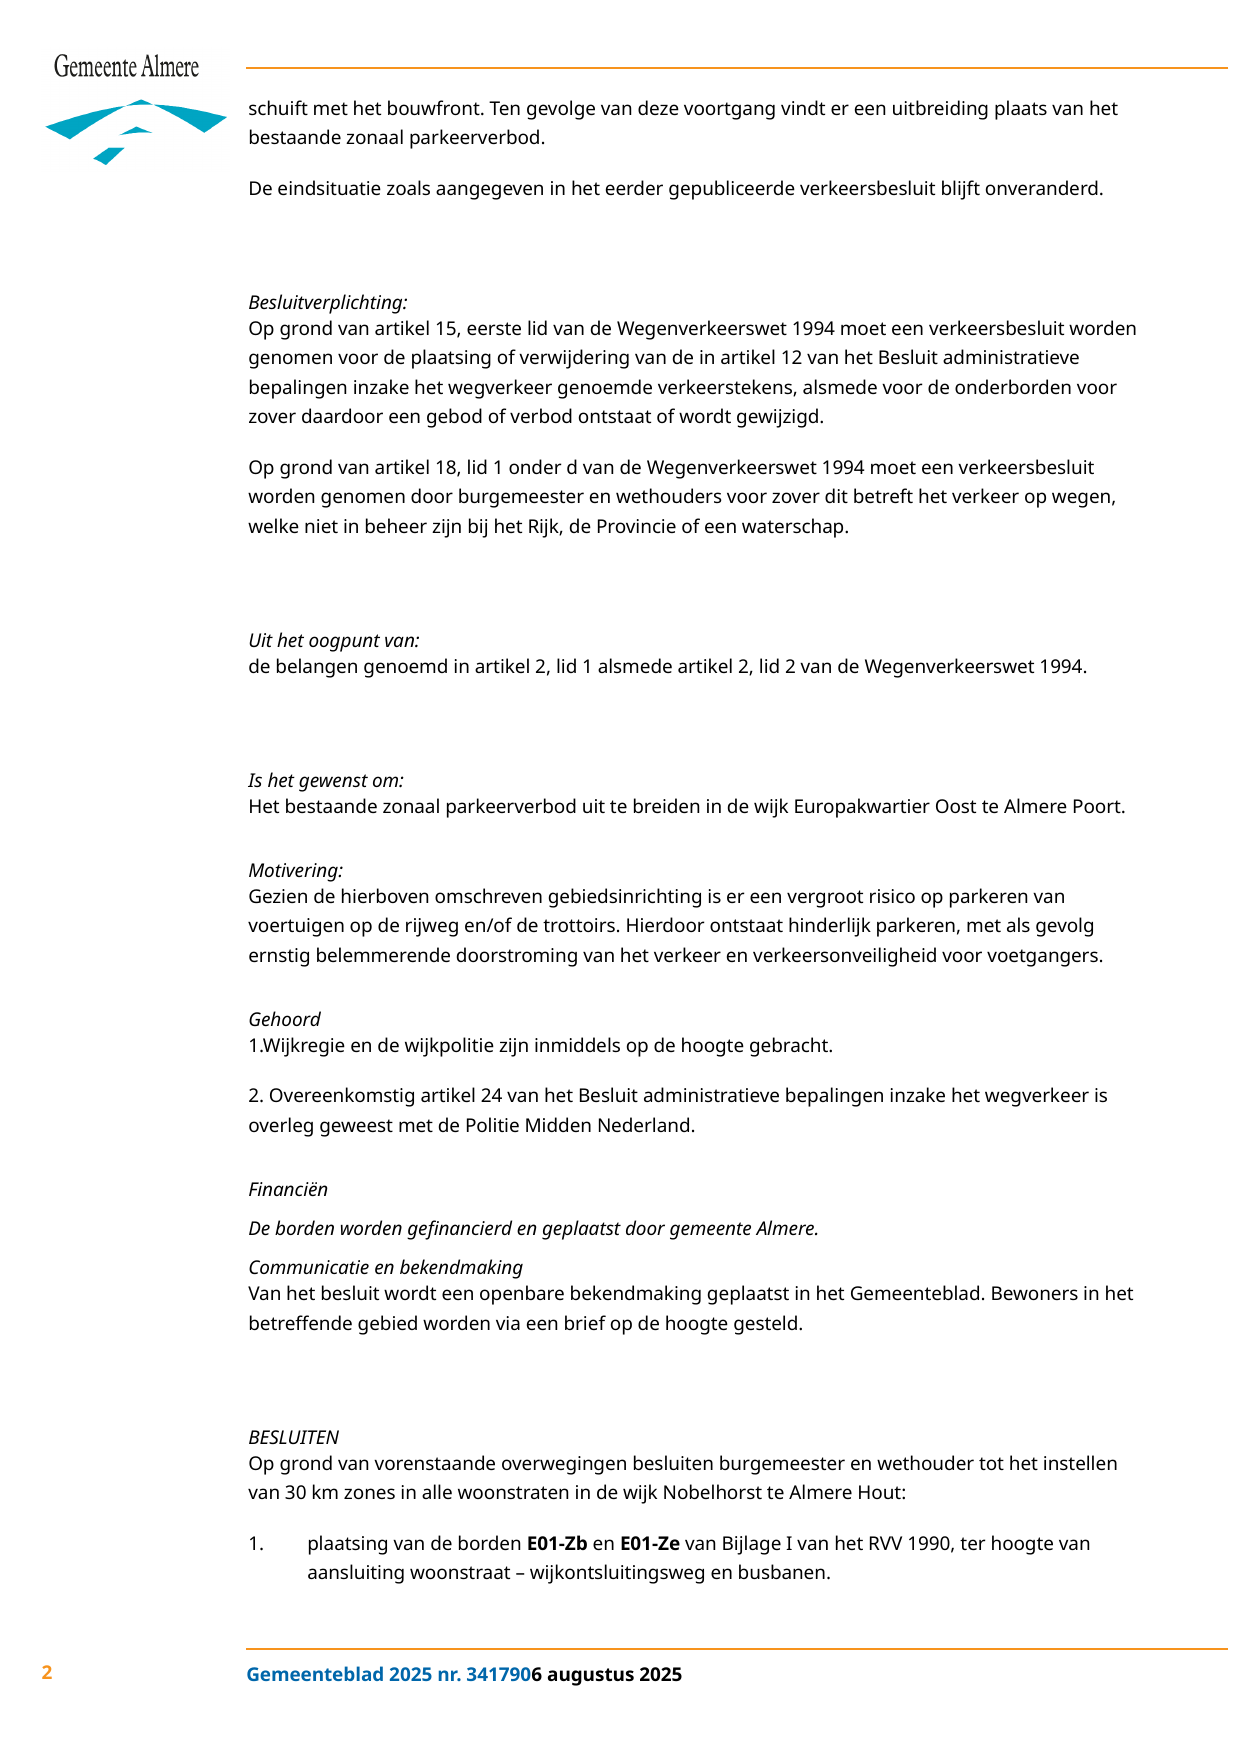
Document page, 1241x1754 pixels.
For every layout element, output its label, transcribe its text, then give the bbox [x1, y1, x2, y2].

text 1.Wijkregie en de wijkpolitie zijn inmiddels op de hoogte gebracht. [248, 1032, 1152, 1058]
text Uit het oogpunt van: [248, 628, 1152, 653]
text Op grond van vorenstaande overwegingen besluiten burgemeester en wethouder tot het instellen van 30 km zones in alle woonstraten in de wijk Nobelhorst te Almere Hout: [248, 1450, 1152, 1505]
list plaatsing van de borden E01-Zb en E01-Ze van Bijlage I van het RVV 1990, ter hoogte van aansluiting woonstraat – wijkontsluitingsweg en busbanen. [248, 1530, 1152, 1585]
text Communicatie en bekendmaking [248, 1254, 1152, 1280]
text Op grond van artikel 18, lid 1 onder d van de Wegenverkeerswet 1994 moet een verkeersbesluit worden genomen door burgemeester en wethouders voor zover dit betreft het verkeer op wegen, welke niet in beheer zijn bij het Rijk, de Provincie of een waterschap. [248, 454, 1152, 539]
text Het bestaande zonaal parkeerverbod uit te breiden in de wijk Europakwartier Oost te Almere Poort. [248, 793, 1152, 819]
text De eindsituatie zoals aangegeven in het eerder gepubliceerde verkeersbesluit blijft onveranderd. [248, 175, 1152, 201]
text Van het besluit wordt een openbare bekendmaking geplaatst in het Gemeenteblad. Bewoners in het betreffende gebied worden via een brief op de hoogte gesteld. [248, 1280, 1152, 1336]
text schuift met het bouwfront. Ten gevolge van deze voortgang vindt er een uitbreiding plaats van het bestaande zonaal parkeerverbod. [248, 95, 1152, 150]
picture [41, 47, 231, 172]
text BESLUITEN [248, 1424, 1152, 1450]
text Besluitverplichting: [248, 289, 1152, 315]
text Gehoord [248, 1006, 1152, 1032]
text 2. Overeenkomstig artikel 24 van het Besluit administratieve bepalingen inzake het wegverkeer is overleg geweest met de Politie Midden Nederland. [248, 1082, 1152, 1138]
text De borden worden gefinancierd en geplaatst door gemeente Almere. [248, 1215, 1152, 1241]
text Financiën [248, 1176, 1152, 1202]
text de belangen genoemd in artikel 2, lid 1 alsmede artikel 2, lid 2 van de Wegenverkeerswet 1994. [248, 653, 1152, 679]
text Op grond van artikel 15, eerste lid van de Wegenverkeerswet 1994 moet een verkeersbesluit worden genomen voor de plaatsing of verwijdering van de in artikel 12 van het Besluit administratieve bepalingen inzake het wegverkeer genoemde verkeerstekens, alsmede voor de onderborden voor zover daardoor een gebod of verbod ontstaat of wordt gewijzigd. [248, 315, 1152, 429]
text Is het gewenst om: [248, 768, 1152, 793]
text Gezien de hierboven omschreven gebiedsinrichting is er een vergroot risico op parkeren van voertuigen op de rijweg en/of de trottoirs. Hierdoor ontstaat hinderlijk parkeren, met als gevolg ernstig belemmerende doorstroming van het verkeer en verkeersonveiligheid voor voetgangers. [248, 883, 1152, 968]
text Motivering: [248, 857, 1152, 883]
